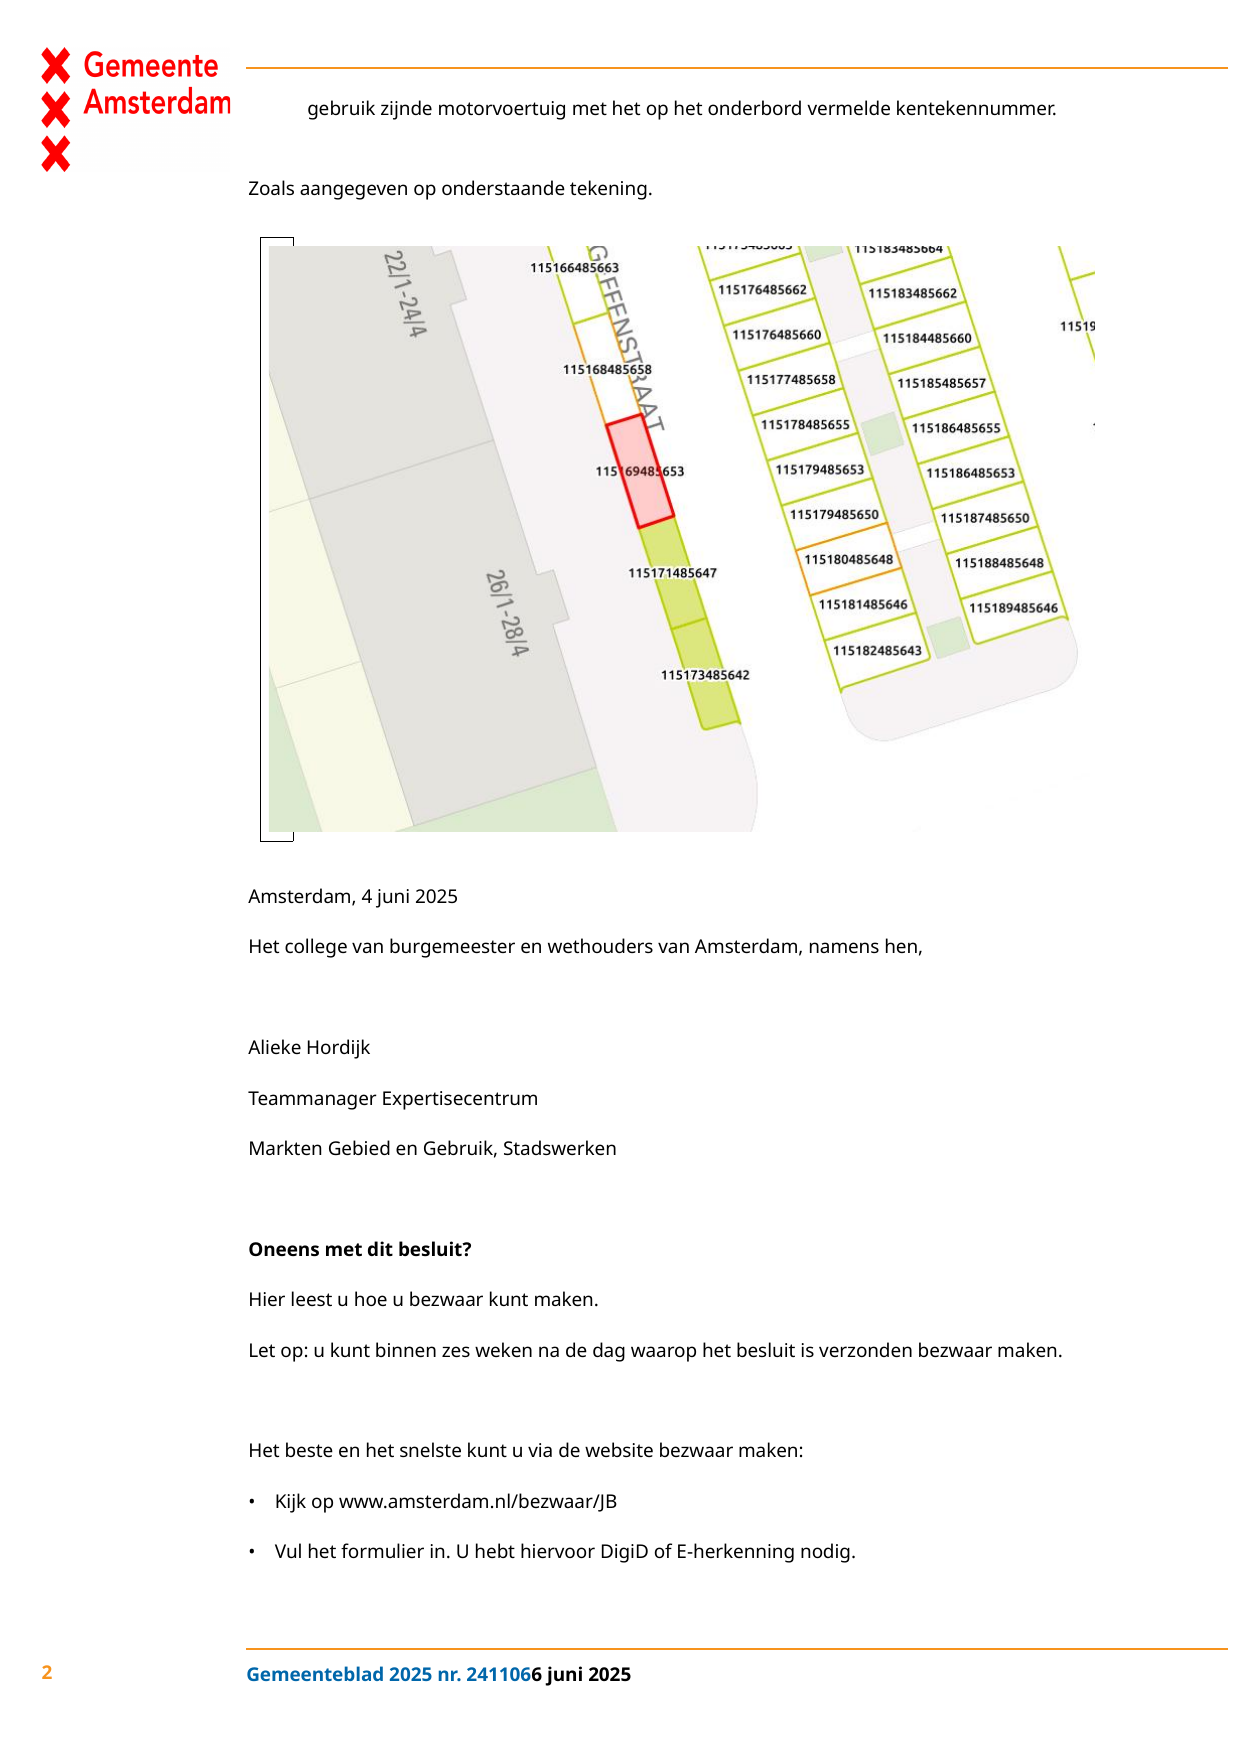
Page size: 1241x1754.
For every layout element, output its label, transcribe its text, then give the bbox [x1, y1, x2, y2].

text Het beste en het snelste kunt u via de website bezwaar maken: [248, 1438, 1152, 1463]
picture [268, 246, 1095, 832]
text Teammanager Expertisecentrum [248, 1085, 1152, 1110]
text Let op: u kunt binnen zes weken na de dag waarop het besluit is verzonden bezwaar maken. [248, 1337, 1152, 1362]
list gebruik zijnde motorvoertuig met het op het onderbord vermelde kentekennummer. [248, 95, 1152, 121]
text • Kijk op www.amsterdam.nl/bezwaar/JB [248, 1488, 1152, 1514]
text • Vul het formulier in. U hebt hiervoor DigiD of E-herkenning nodig. [248, 1538, 1152, 1564]
picture [41, 47, 231, 172]
text Het college van burgemeester en wethouders van Amsterdam, namens hen, [248, 933, 1152, 959]
text Oneens met dit besluit? [248, 1236, 1152, 1262]
text Amsterdam, 4 juni 2025 [248, 883, 1152, 909]
text Markten Gebied en Gebruik, Stadswerken [248, 1135, 1152, 1161]
text Zoals aangegeven op onderstaande tekening. [248, 175, 1152, 201]
text Hier leest u hoe u bezwaar kunt maken. [248, 1286, 1152, 1312]
text Alieke Hordijk [248, 1034, 1152, 1060]
